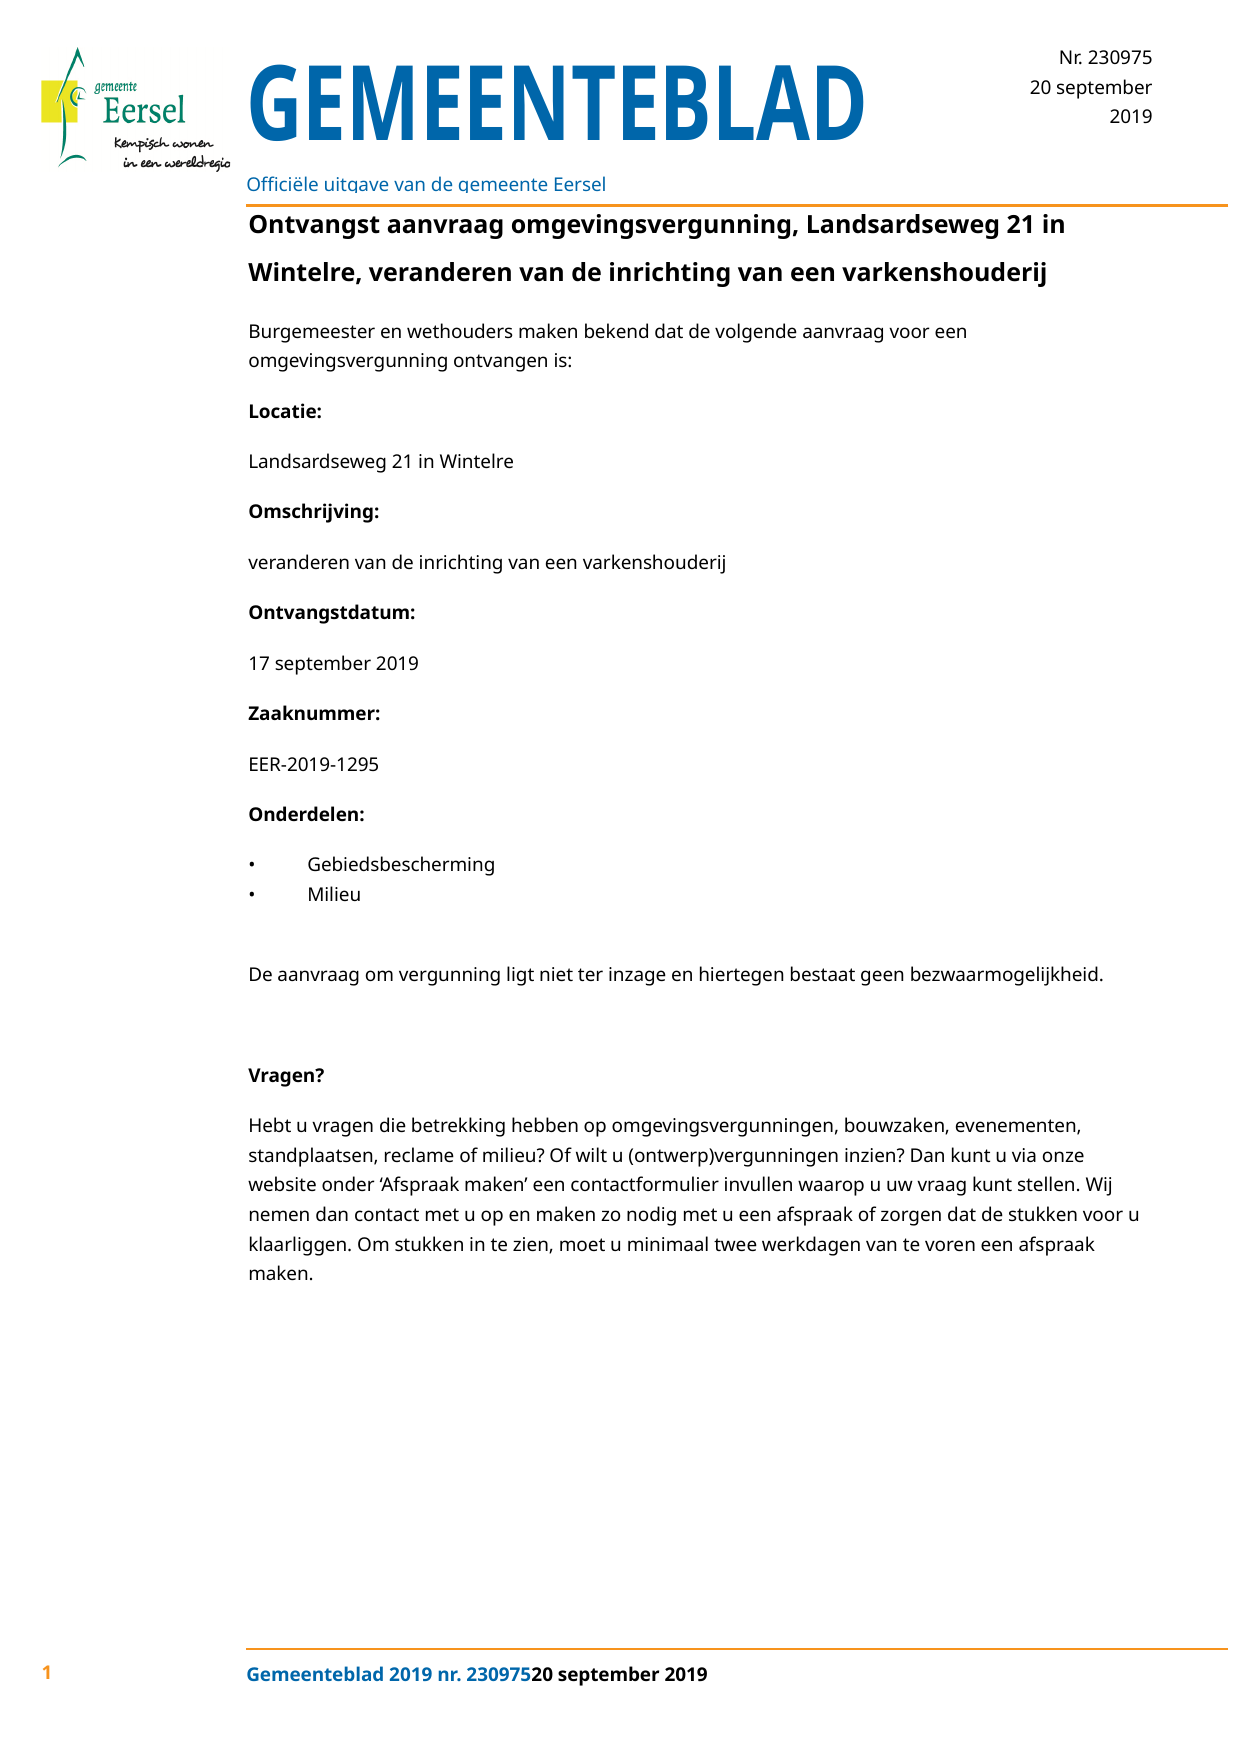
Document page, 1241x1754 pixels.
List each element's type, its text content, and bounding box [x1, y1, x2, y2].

text Onderdelen: [248, 801, 1152, 827]
text veranderen van de inrichting van een varkenshouderij [248, 549, 1152, 575]
text Vragen? [248, 1062, 1152, 1088]
list Milieu [248, 881, 1152, 907]
text Hebt u vragen die betrekking hebben op omgevingsvergunningen, bouwzaken, evenementen, standplaatsen, reclame of milieu? Of wilt u (ontwerp)vergunningen inzien? Dan kunt u via onze website onder ‘Afspraak maken’ een contactformulier invullen waarop u uw vraag kunt stellen. Wij nemen dan contact met u op en maken zo nodig met u een afspraak of zorgen dat de stukken voor u klaarliggen. Om stukken in te zien, moet u minimaal twee werkdagen van te voren een afspraak maken. [248, 1112, 1152, 1286]
text EER-2019-1295 [248, 751, 1152, 777]
text Ontvangst aanvraag omgevingsvergunning, Landsardseweg 21 in Wintelre, veranderen van de inrichting van een varkenshouderij [248, 207, 1152, 288]
picture [41, 47, 231, 172]
text Burgemeester en wethouders maken bekend dat de volgende aanvraag voor een omgevingsvergunning ontvangen is: [248, 318, 1152, 373]
list Gebiedsbescherming [248, 852, 1152, 877]
text 17 september 2019 [248, 650, 1152, 676]
text Omschrijving: [248, 499, 1152, 524]
text De aanvraag om vergunning ligt niet ter inzage en hiertegen bestaat geen bezwaarmogelijkheid. [248, 961, 1152, 987]
text Ontvangstdatum: [248, 599, 1152, 625]
text Locatie: [248, 398, 1152, 424]
text Zaaknummer: [248, 700, 1152, 726]
text Landsardseweg 21 in Wintelre [248, 448, 1152, 474]
